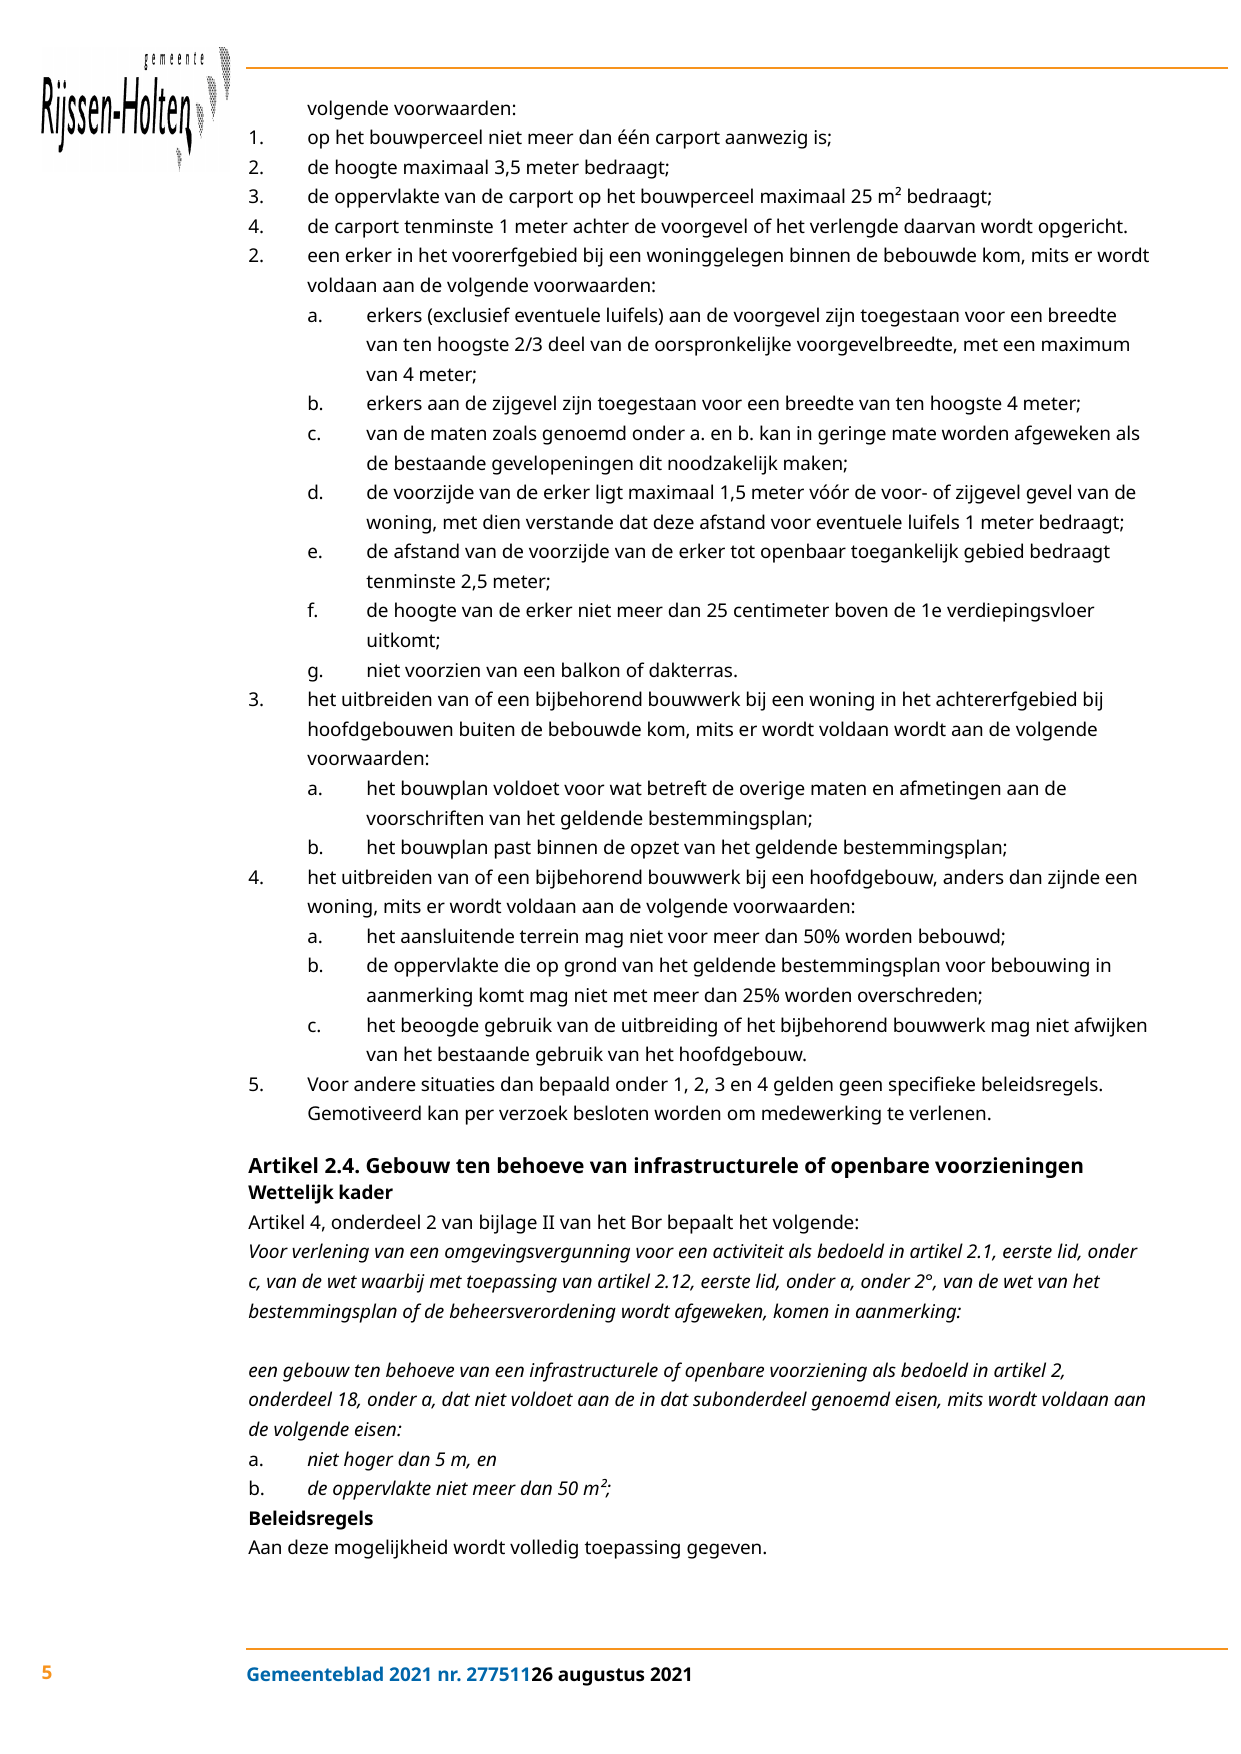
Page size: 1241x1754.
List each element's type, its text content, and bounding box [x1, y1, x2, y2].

list de afstand van de voorzijde van de erker tot openbaar toegankelijk gebied bedraagt tenminste 2,5 meter; [307, 538, 1152, 594]
list het uitbreiden van of een bijbehorend bouwwerk bij een hoofdgebouw, anders dan zijnde een woning, mits er wordt voldaan aan de volgende voorwaarden: [248, 864, 1152, 919]
list een erker in het voorerfgebied bij een woninggelegen binnen de bebouwde kom, mits er wordt voldaan aan de volgende voorwaarden: [248, 243, 1152, 298]
list de voorzijde van de erker ligt maximaal 1,5 meter vóór de voor- of zijgevel gevel van de woning, met dien verstande dat deze afstand voor eventuele luifels 1 meter bedraagt; [307, 479, 1152, 535]
text Artikel 2.4. Gebouw ten behoeve van infrastructurele of openbare voorzieningen [248, 1151, 1152, 1179]
list het aansluitende terrein mag niet voor meer dan 50% worden bebouwd; [307, 923, 1152, 949]
list het bouwplan past binnen de opzet van het geldende bestemmingsplan; [307, 834, 1152, 860]
list op het bouwperceel niet meer dan één carport aanwezig is; [248, 124, 1152, 150]
list erkers (exclusief eventuele luifels) aan de voorgevel zijn toegestaan voor een breedte van ten hoogste 2/3 deel van de oorspronkelijke voorgevelbreedte, met een maximum van 4 meter; [307, 302, 1152, 387]
text Beleidsregels [248, 1505, 1152, 1531]
list de oppervlakte die op grond van het geldende bestemmingsplan voor bebouwing in aanmerking komt mag niet met meer dan 25% worden overschreden; [307, 953, 1152, 1008]
text Aan deze mogelijkheid wordt volledig toepassing gegeven. [248, 1534, 1152, 1560]
list Voor andere situaties dan bepaald onder 1, 2, 3 en 4 gelden geen specifieke beleidsregels. Gemotiveerd kan per verzoek besloten worden om medewerking te verlenen. [248, 1071, 1152, 1126]
text een gebouw ten behoeve van een infrastructurele of openbare voorziening als bedoeld in artikel 2, onderdeel 18, onder a, dat niet voldoet aan de in dat subonderdeel genoemd eisen, mits wordt voldaan aan de volgende eisen: [248, 1357, 1152, 1442]
list van de maten zoals genoemd onder a. en b. kan in geringe mate worden afgeweken als de bestaande gevelopeningen dit noodzakelijk maken; [307, 420, 1152, 476]
list de carport tenminste 1 meter achter de voorgevel of het verlengde daarvan wordt opgericht. [248, 213, 1152, 239]
list niet voorzien van een balkon of dakterras. [307, 657, 1152, 683]
list de oppervlakte niet meer dan 50 m²; [248, 1475, 1152, 1501]
list de hoogte van de erker niet meer dan 25 centimeter boven de 1e verdiepingsvloer uitkomt; [307, 598, 1152, 653]
list het beoogde gebruik van de uitbreiding of het bijbehorend bouwwerk mag niet afwijken van het bestaande gebruik van het hoofdgebouw. [307, 1012, 1152, 1067]
picture [41, 47, 231, 172]
list de hoogte maximaal 3,5 meter bedraagt; [248, 154, 1152, 180]
list volgende voorwaarden: [248, 95, 1152, 121]
list erkers aan de zijgevel zijn toegestaan voor een breedte van ten hoogste 4 meter; [307, 391, 1152, 416]
text Artikel 4, onderdeel 2 van bijlage II van het Bor bepaalt het volgende: [248, 1209, 1152, 1235]
list de oppervlakte van de carport op het bouwperceel maximaal 25 m² bedraagt; [248, 183, 1152, 209]
list het uitbreiden van of een bijbehorend bouwwerk bij een woning in het achtererfgebied bij hoofdgebouwen buiten de bebouwde kom, mits er wordt voldaan wordt aan de volgende voorwaarden: [248, 686, 1152, 771]
text Wettelijk kader [248, 1179, 1152, 1205]
text Voor verlening van een omgevingsvergunning voor een activiteit als bedoeld in artikel 2.1, eerste lid, onder c, van de wet waarbij met toepassing van artikel 2.12, eerste lid, onder a, onder 2°, van de wet van het bestemmingsplan of de beheersverordening wordt afgeweken, komen in aanmerking: [248, 1239, 1152, 1323]
list niet hoger dan 5 m, en [248, 1446, 1152, 1471]
list het bouwplan voldoet voor wat betreft de overige maten en afmetingen aan de voorschriften van het geldende bestemmingsplan; [307, 775, 1152, 831]
